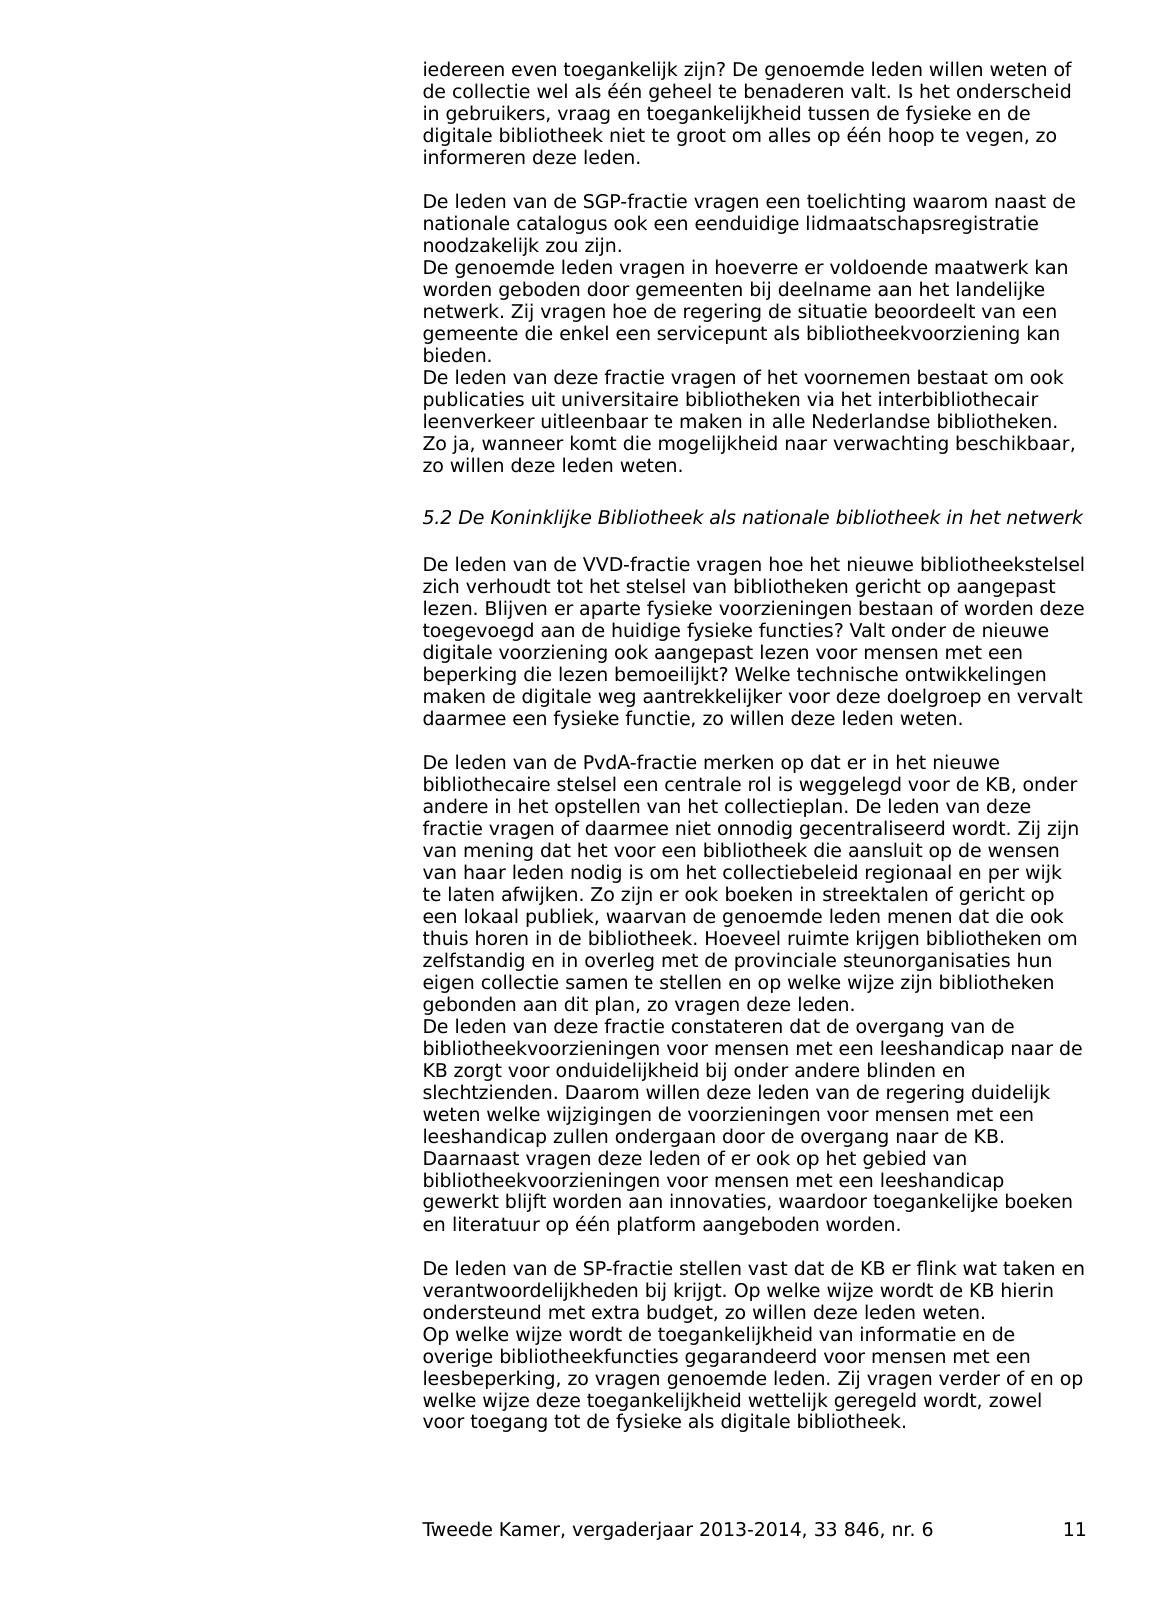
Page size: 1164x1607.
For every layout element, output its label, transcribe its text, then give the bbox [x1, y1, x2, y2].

text De leden van de SGP-fractie vragen een toelichting waarom naast de nationale catalogus ook een eenduidige lidmaatschapsregistratie noodzakelijk zou zijn. [422, 191, 1087, 257]
text De leden van de VVD-fractie vragen hoe het nieuwe bibliotheekstelsel zich verhoudt tot het stelsel van bibliotheken gericht op aangepast lezen. Blijven er aparte fysieke voorzieningen bestaan of worden deze toegevoegd aan de huidige fysieke functies? Valt onder de nieuwe digitale voorziening ook aangepast lezen voor mensen met een beperking die lezen bemoeilijkt? Welke technische ontwikkelingen maken de digitale weg aantrekkelijker voor deze doelgroep en vervalt daarmee een fysieke functie, zo willen deze leden weten. [422, 554, 1087, 730]
text De leden van de SP-fractie stellen vast dat de KB er flink wat taken en verantwoordelijkheden bij krijgt. Op welke wijze wordt de KB hierin ondersteund met extra budget, zo willen deze leden weten. [422, 1258, 1087, 1323]
text De leden van deze fractie constateren dat de overgang van de bibliotheekvoorzieningen voor mensen met een leeshandicap naar de KB zorgt voor onduidelijkheid bij onder andere blinden en slechtzienden. Daarom willen deze leden van de regering duidelijk weten welke wijzigingen de voorzieningen voor mensen met een leeshandicap zullen ondergaan door de overgang naar de KB. Daarnaast vragen deze leden of er ook op het gebied van bibliotheekvoorzieningen voor mensen met een leeshandicap gewerkt blijft worden aan innovaties, waardoor toegankelijke boeken en literatuur op één platform aangeboden worden. [422, 1016, 1087, 1235]
text iedereen even toegankelijk zijn? De genoemde leden willen weten of de collectie wel als één geheel te benaderen valt. Is het onderscheid in gebruikers, vraag en toegankelijkheid tussen de fysieke en de digitale bibliotheek niet te groot om alles op één hoop te vegen, zo informeren deze leden. [422, 59, 1087, 169]
subtitle 5.2 De Koninklijke Bibliotheek als nationale bibliotheek in het netwerk [422, 507, 1087, 529]
text De leden van de PvdA-fractie merken op dat er in het nieuwe bibliothecaire stelsel een centrale rol is weggelegd voor de KB, onder andere in het opstellen van het collectieplan. De leden van deze fractie vragen of daarmee niet onnodig gecentraliseerd wordt. Zij zijn van mening dat het voor een bibliotheek die aansluit op de wensen van haar leden nodig is om het collectiebeleid regionaal en per wijk te laten afwijken. Zo zijn er ook boeken in streektalen of gericht op een lokaal publiek, waarvan de genoemde leden menen dat die ook thuis horen in de bibliotheek. Hoeveel ruimte krijgen bibliotheken om zelfstandig en in overleg met de provinciale steunorganisaties hun eigen collectie samen te stellen en op welke wijze zijn bibliotheken gebonden aan dit plan, zo vragen deze leden. [422, 752, 1087, 1016]
text De genoemde leden vragen in hoeverre er voldoende maatwerk kan worden geboden door gemeenten bij deelname aan het landelijke netwerk. Zij vragen hoe de regering de situatie beoordeelt van een gemeente die enkel een servicepunt als bibliotheekvoorziening kan bieden. [422, 257, 1087, 367]
text De leden van deze fractie vragen of het voornemen bestaat om ook publicaties uit universitaire bibliotheken via het interbibliothecair leenverkeer uitleenbaar te maken in alle Nederlandse bibliotheken. Zo ja, wanneer komt die mogelijkheid naar verwachting beschikbaar, zo willen deze leden weten. [422, 367, 1087, 477]
text Op welke wijze wordt de toegankelijkheid van informatie en de overige bibliotheekfuncties gegarandeerd voor mensen met een leesbeperking, zo vragen genoemde leden. Zij vragen verder of en op welke wijze deze toegankelijkheid wettelijk geregeld wordt, zowel voor toegang tot de fysieke als digitale bibliotheek. [422, 1323, 1087, 1433]
